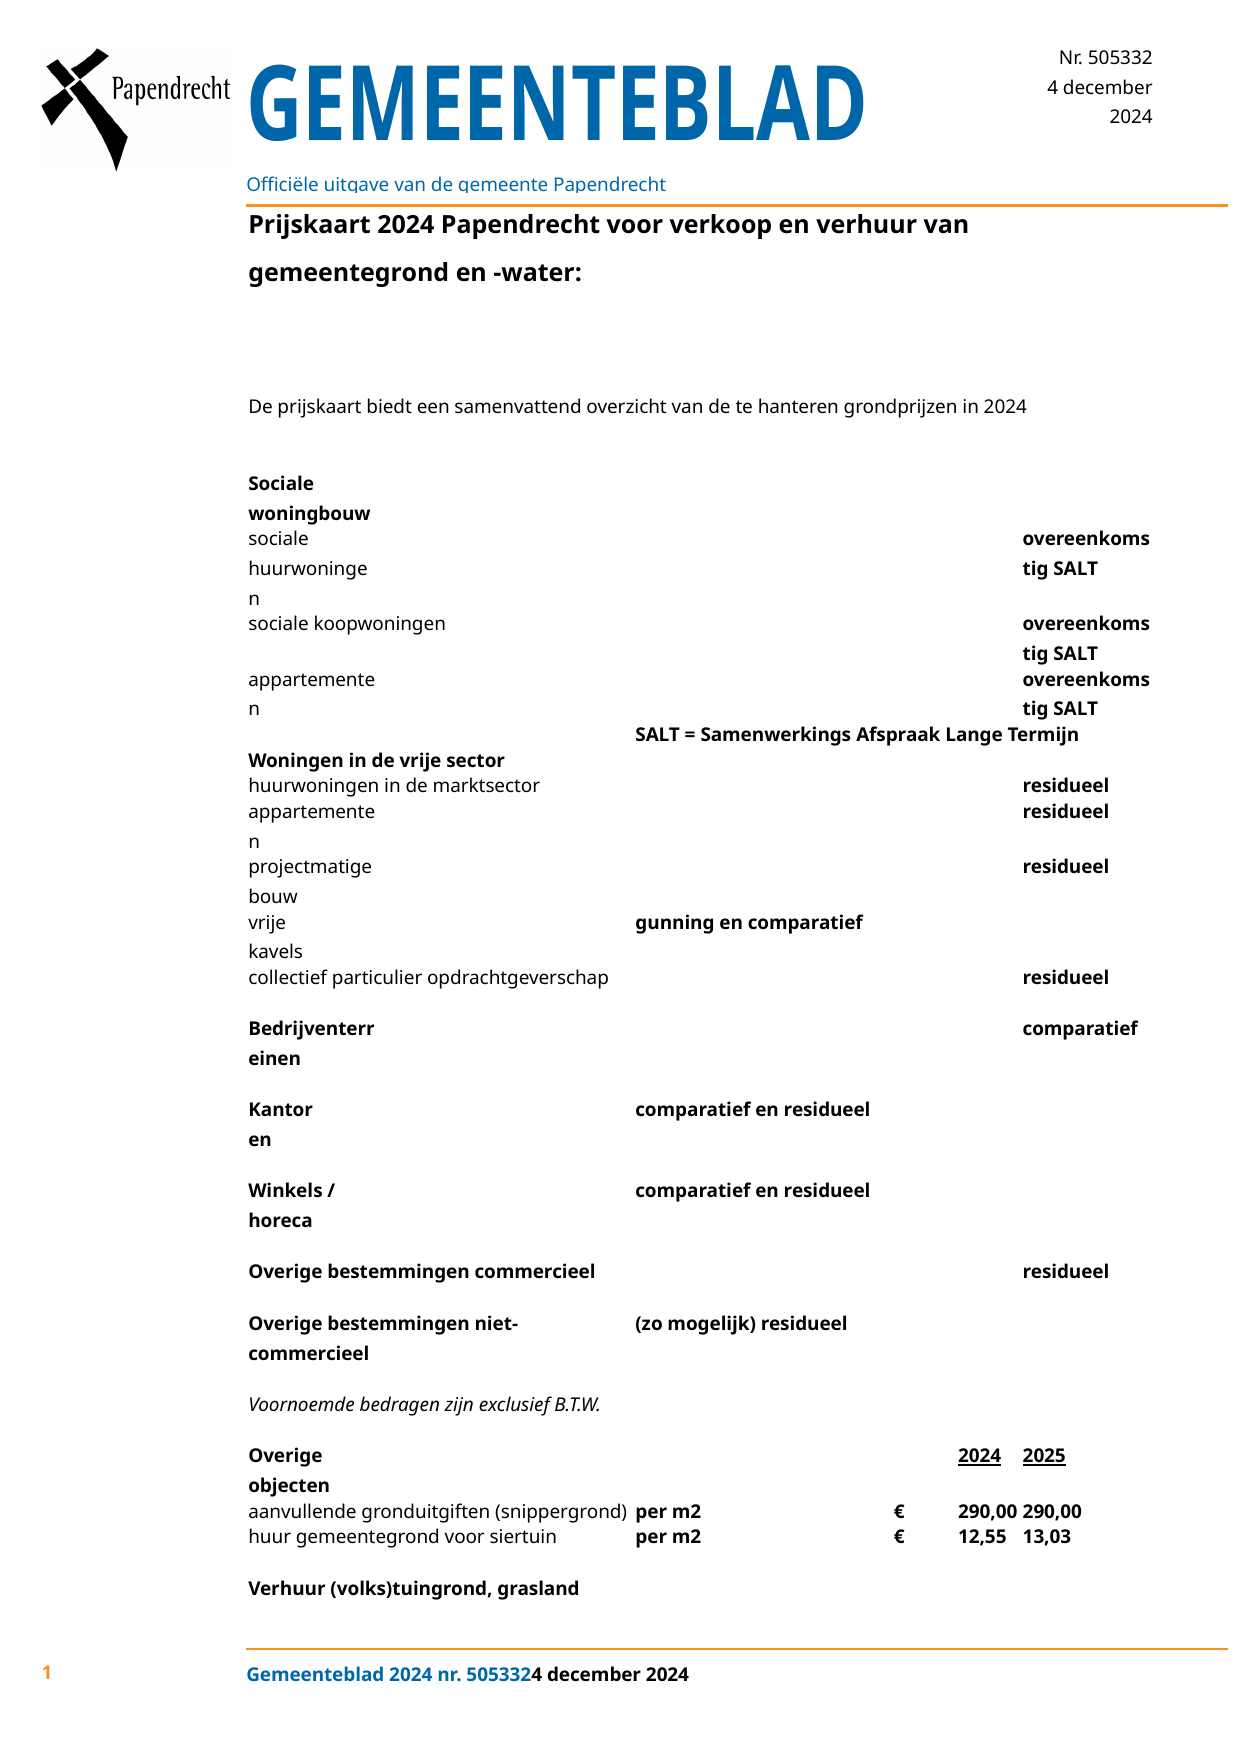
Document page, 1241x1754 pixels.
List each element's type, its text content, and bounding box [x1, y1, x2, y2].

table_cell projectmatige bouw [248, 854, 377, 909]
table_cell residueel [1023, 964, 1152, 990]
table_cell [958, 1233, 1022, 1259]
table_cell [894, 747, 958, 772]
table_cell [1023, 1417, 1152, 1443]
table_cell (zo mogelijk) residueel [635, 1310, 1152, 1366]
table_cell aanvullende gronduitgiften (snippergrond) [248, 1498, 635, 1524]
table_cell huur gemeentegrond voor siertuin [248, 1524, 635, 1549]
table_cell [248, 1285, 312, 1310]
table_cell comparatief en residueel [635, 1097, 1152, 1152]
table_cell collectief particulier opdrachtgeverschap [248, 964, 635, 990]
table_cell [894, 610, 958, 666]
table_cell 12,55 [958, 1524, 1022, 1549]
table_cell [442, 445, 506, 470]
table_cell [635, 610, 893, 666]
table_cell Overige bestemmingen commercieel [248, 1259, 635, 1284]
table_cell [700, 419, 764, 444]
table_cell appartementen [248, 798, 377, 853]
table_cell [958, 526, 1022, 610]
table_cell [958, 1071, 1022, 1097]
table_cell [958, 666, 1022, 721]
table_cell [958, 1259, 1022, 1284]
picture [41, 47, 231, 172]
table_cell [894, 964, 958, 990]
table_cell residueel [1023, 798, 1152, 853]
table_cell [958, 1417, 1022, 1443]
table_cell [635, 1152, 893, 1178]
table_cell overeenkomstig SALT [1023, 526, 1152, 610]
table_cell 2025 [1023, 1443, 1152, 1498]
table_cell [377, 721, 635, 747]
table_cell [894, 1152, 958, 1178]
table_cell residueel [1023, 1259, 1152, 1284]
table_cell [894, 773, 958, 798]
table_cell [635, 747, 893, 772]
table_cell [1023, 1152, 1152, 1178]
table_cell huurwoningen in de marktsector [248, 773, 635, 798]
table_cell [894, 1285, 958, 1310]
table_cell residueel [1023, 773, 1152, 798]
table_cell [635, 1233, 893, 1259]
table_cell [829, 445, 1087, 470]
table_cell [894, 1233, 958, 1259]
table_cell [506, 419, 571, 444]
table_cell per m2 [635, 1524, 893, 1549]
table_cell [377, 470, 635, 526]
table_cell [958, 964, 1022, 990]
table_cell [894, 1575, 958, 1601]
table_cell [377, 1178, 635, 1233]
table_cell [635, 1285, 893, 1310]
table_cell [377, 909, 635, 964]
table_cell [377, 798, 635, 853]
table_cell [377, 666, 635, 721]
table_cell [635, 1391, 893, 1417]
table_cell [1023, 1575, 1152, 1601]
table_cell [248, 1550, 312, 1575]
table_cell Winkels / horeca [248, 1178, 377, 1233]
table_cell [1023, 990, 1152, 1016]
table_cell overeenkomstig SALT [1023, 610, 1152, 666]
table_cell [248, 1366, 312, 1391]
table_cell [958, 1016, 1022, 1071]
table_cell [958, 1391, 1022, 1417]
table_cell [894, 1443, 958, 1498]
table_cell [894, 1016, 958, 1071]
table_cell 2024 [958, 1443, 1022, 1498]
table_cell [377, 1233, 635, 1259]
table_cell [377, 1550, 635, 1575]
table_cell [894, 526, 958, 610]
table_cell [442, 419, 506, 444]
table_cell [764, 419, 829, 444]
table_cell Voornoemde bedragen zijn exclusief B.T.W. [248, 1391, 635, 1417]
table_cell [313, 1366, 377, 1391]
table_cell Bedrijventerreinen [248, 1016, 377, 1071]
table_cell [958, 470, 1022, 526]
table_cell [958, 990, 1022, 1016]
table_cell [635, 1016, 893, 1071]
table_cell [635, 1550, 893, 1575]
table_cell comparatief en residueel [635, 1178, 1152, 1233]
table_cell residueel [1023, 854, 1152, 909]
table_cell [377, 1443, 635, 1498]
table_cell [377, 1417, 635, 1443]
table_cell [313, 1071, 377, 1097]
table_cell [958, 798, 1022, 853]
table_cell [894, 854, 958, 909]
table_cell overeenkomstig SALT [1023, 666, 1152, 721]
table_cell [635, 1071, 893, 1097]
table_cell [958, 1152, 1022, 1178]
table_cell [894, 1391, 958, 1417]
table_cell [377, 1285, 635, 1310]
table_cell [635, 773, 893, 798]
table_cell [377, 1152, 635, 1178]
table_cell [313, 909, 377, 964]
table_cell [894, 1417, 958, 1443]
table_cell [635, 854, 893, 909]
table_cell [958, 1550, 1022, 1575]
table_cell [248, 1071, 312, 1097]
table_cell [248, 1417, 312, 1443]
table_cell [377, 990, 635, 1016]
table_cell [248, 419, 442, 444]
table_cell 13,03 [1023, 1524, 1152, 1549]
table_cell [377, 1071, 635, 1097]
table_cell [313, 1417, 377, 1443]
table_cell 290,00 [958, 1498, 1022, 1524]
table_cell [248, 1152, 312, 1178]
table_cell sociale koopwoningen [248, 610, 635, 666]
table_cell Overige bestemmingen niet-commercieel [248, 1310, 635, 1366]
text Prijskaart 2024 Papendrecht voor verkoop en verhuur van gemeentegrond en -water: [248, 207, 1152, 288]
table_cell Kantoren [248, 1097, 312, 1152]
table_cell [1023, 747, 1152, 772]
table_cell [958, 610, 1022, 666]
table_cell [958, 773, 1022, 798]
table_cell [1023, 1071, 1152, 1097]
table_cell [313, 721, 377, 747]
table_cell [313, 1152, 377, 1178]
table_cell Verhuur (volks)tuingrond, grasland [248, 1575, 635, 1601]
table_cell [635, 798, 893, 853]
table_cell [377, 526, 635, 610]
table_cell vrije kavels [248, 909, 312, 964]
table_cell [829, 419, 1087, 444]
table_cell [894, 1071, 958, 1097]
table_cell [958, 854, 1022, 909]
table_cell [894, 470, 958, 526]
table_cell [894, 990, 958, 1016]
table_cell [248, 445, 442, 470]
table_cell [571, 419, 700, 444]
table_cell [377, 854, 635, 909]
table_cell SALT = Samenwerkings Afspraak Lange Termijn [635, 721, 1152, 747]
table_cell [313, 1285, 377, 1310]
table_cell [377, 1097, 635, 1152]
table_cell Sociale woningbouw [248, 470, 377, 526]
table_cell per m2 [635, 1498, 893, 1524]
table_cell [1023, 1285, 1152, 1310]
table_cell [1023, 1391, 1152, 1417]
table_cell sociale huurwoningen [248, 526, 377, 610]
table_cell [635, 470, 893, 526]
table_cell [958, 1285, 1022, 1310]
table_cell gunning en comparatief [635, 909, 1152, 964]
table_cell [635, 666, 893, 721]
table_cell [313, 1233, 377, 1259]
table_cell [635, 990, 893, 1016]
table_cell [313, 1097, 377, 1152]
table_cell [1023, 1233, 1152, 1259]
table_cell Overige objecten [248, 1443, 377, 1498]
table_cell [894, 1366, 958, 1391]
table_cell [894, 666, 958, 721]
table_cell [958, 747, 1022, 772]
table_cell [313, 990, 377, 1016]
table_cell [894, 1550, 958, 1575]
table_cell [506, 445, 571, 470]
table_cell [894, 798, 958, 853]
table_cell [1023, 1366, 1152, 1391]
table_cell [635, 526, 893, 610]
table_cell [635, 1575, 893, 1601]
table_cell Woningen in de vrije sector [248, 747, 635, 772]
table_cell [894, 1259, 958, 1284]
table_cell [635, 1417, 893, 1443]
table_cell [248, 721, 312, 747]
table_cell [635, 1443, 893, 1498]
table_cell [377, 1016, 635, 1071]
table_cell [635, 964, 893, 990]
table_cell € [894, 1498, 958, 1524]
table_cell appartementen [248, 666, 377, 721]
table_cell [958, 1366, 1022, 1391]
table_cell [571, 445, 700, 470]
table_cell [1023, 470, 1152, 526]
table_header De prijskaart biedt een samenvattend overzicht van de te hanteren grondprijzen in 2024 [248, 393, 1087, 419]
table_cell [248, 1233, 312, 1259]
table_cell [313, 1550, 377, 1575]
table_cell [635, 1366, 893, 1391]
table_cell [764, 445, 829, 470]
table_cell [248, 990, 312, 1016]
table_cell 290,00 [1023, 1498, 1152, 1524]
table_cell [958, 1575, 1022, 1601]
table_cell [635, 1259, 893, 1284]
table_cell comparatief [1023, 1016, 1152, 1071]
table_cell [1023, 1550, 1152, 1575]
table_cell [377, 1366, 635, 1391]
table_cell [700, 445, 764, 470]
table_cell € [894, 1524, 958, 1549]
